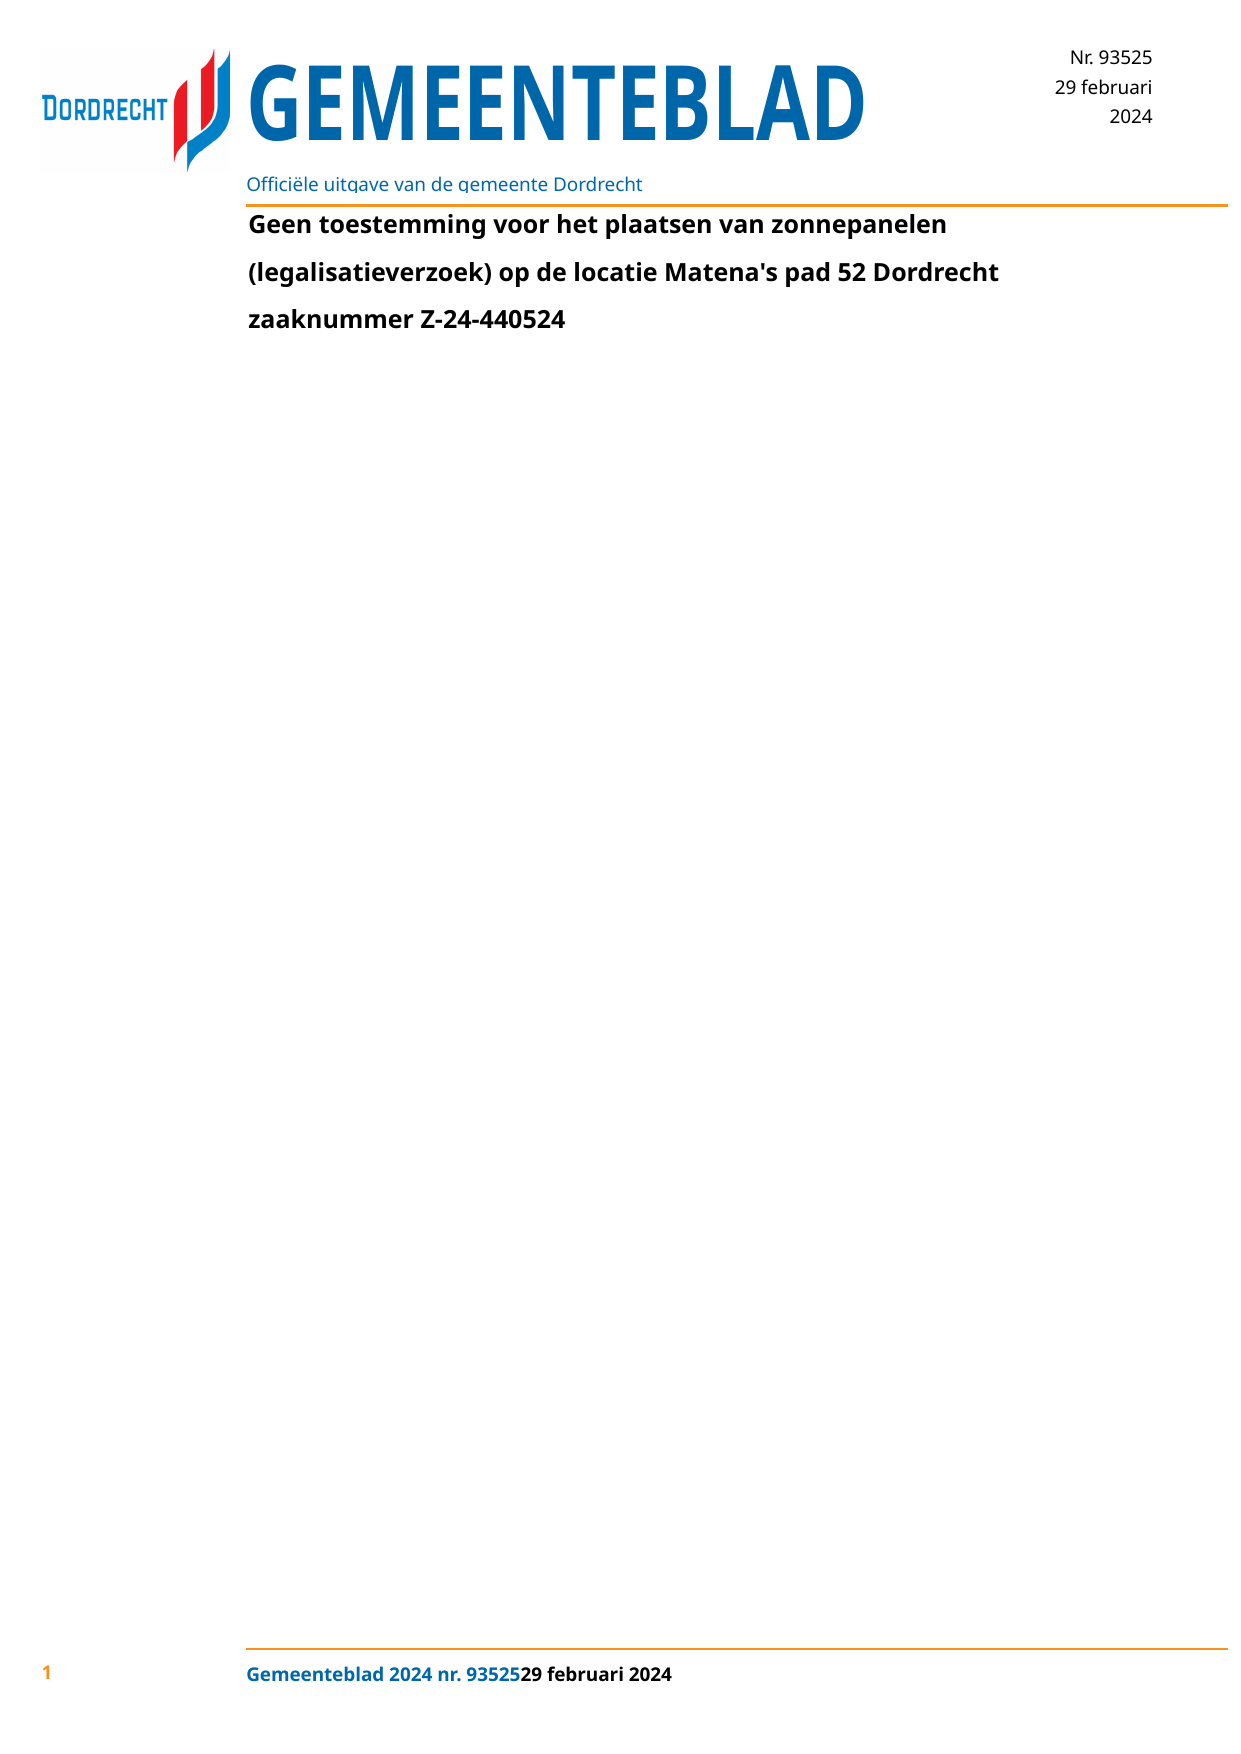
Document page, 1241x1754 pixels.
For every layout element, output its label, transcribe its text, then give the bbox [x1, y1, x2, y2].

text Geen toestemming voor het plaatsen van zonnepanelen (legalisatieverzoek) op de locatie Matena's pad 52 Dordrecht zaaknummer Z-24-440524 [248, 207, 1152, 336]
picture [41, 47, 231, 172]
